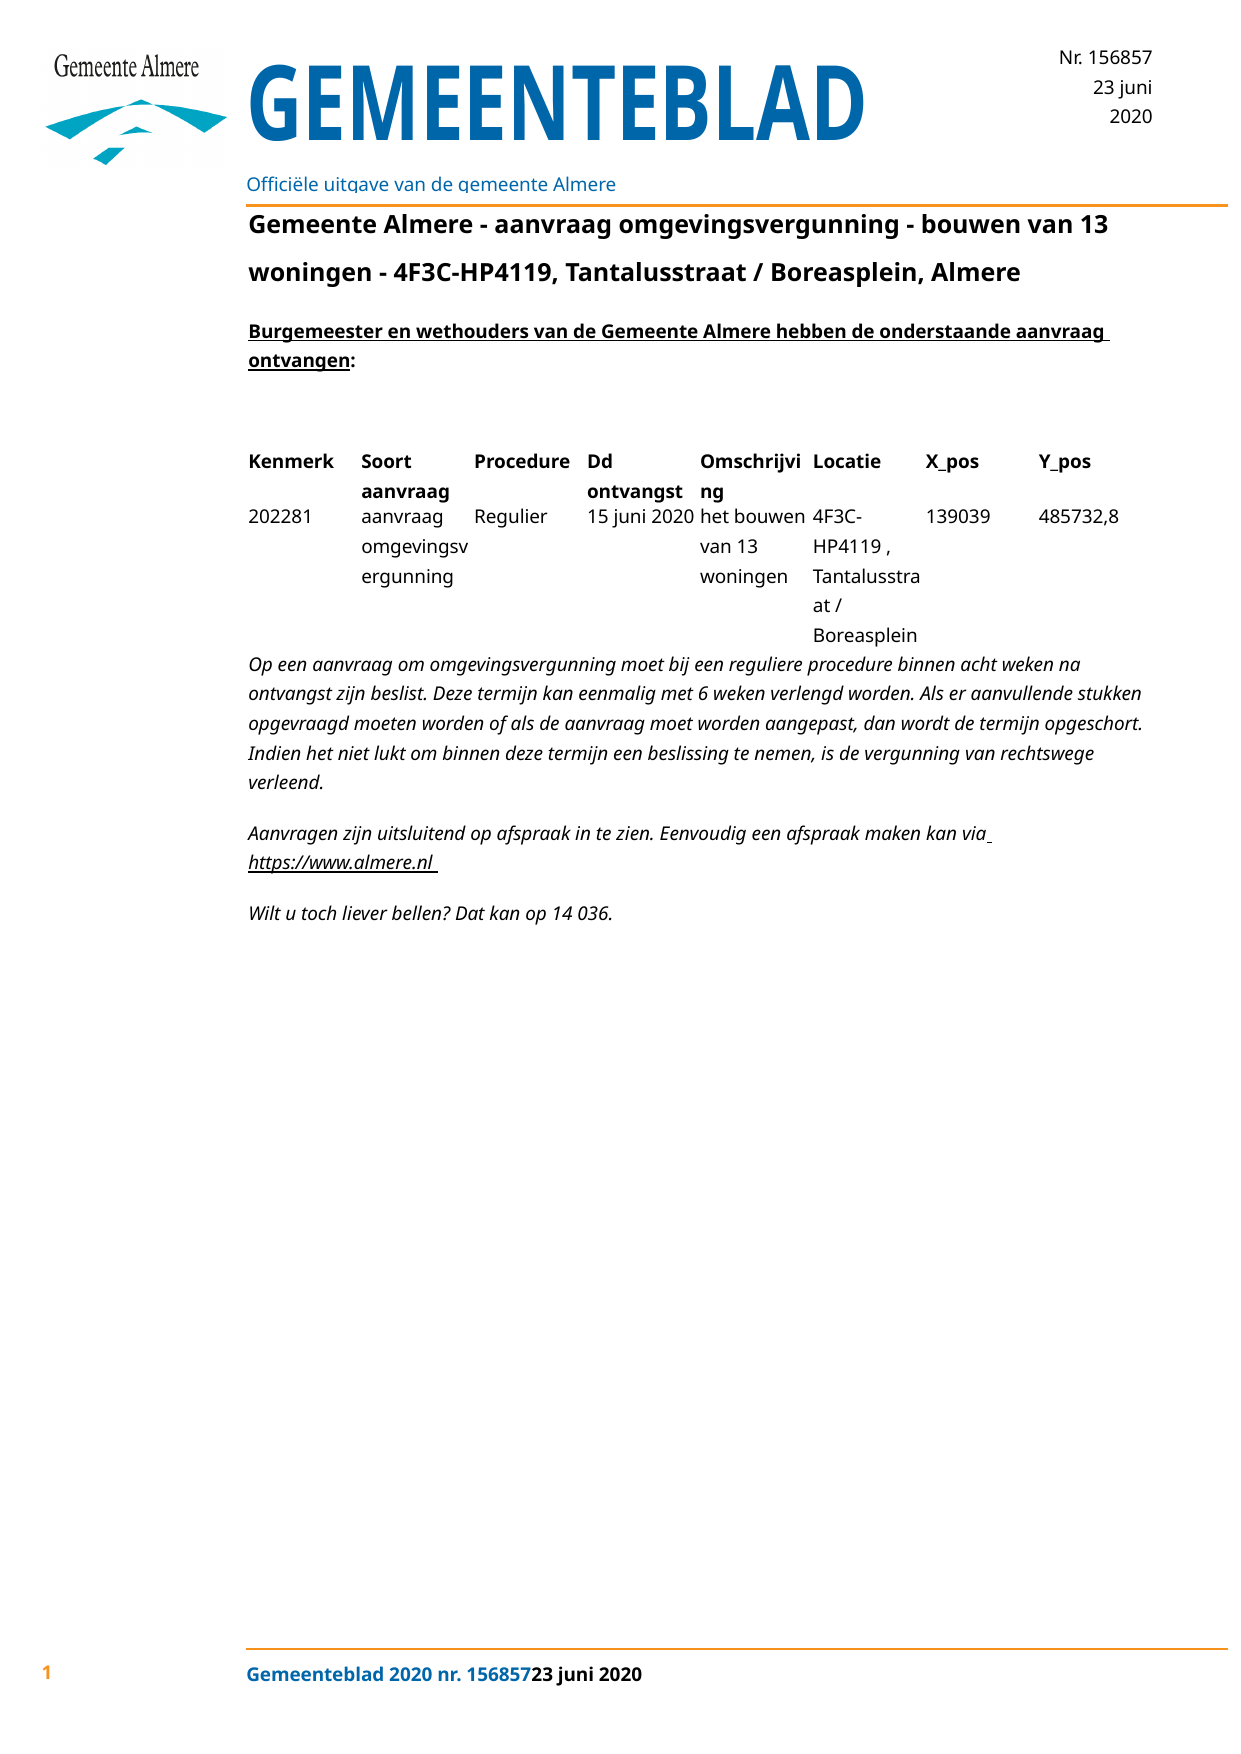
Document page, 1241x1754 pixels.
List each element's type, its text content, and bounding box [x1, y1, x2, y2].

table_cell 485732,8 [1039, 504, 1152, 648]
table_header Omschrijving [700, 449, 813, 504]
text Wilt u toch liever bellen? Dat kan op 14 036. [248, 900, 1152, 926]
table_cell het bouwen van 13 woningen [700, 504, 813, 648]
table_header Y_pos [1039, 449, 1152, 504]
table_cell aanvraag omgevingsvergunning [361, 504, 474, 648]
text Op een aanvraag om omgevingsvergunning moet bij een reguliere procedure binnen acht weken na ontvangst zijn beslist. Deze termijn kan eenmalig met 6 weken verlengd worden. Als er aanvullende stukken opgevraagd moeten worden of als de aanvraag moet worden aangepast, dan wordt de termijn opgeschort. Indien het niet lukt om binnen deze termijn een beslissing te nemen, is de vergunning van rechtswege verleend. [248, 651, 1152, 795]
table_header Soort aanvraag [361, 449, 474, 504]
table_header Procedure [474, 449, 587, 504]
table_header Kenmerk [248, 449, 361, 504]
text Burgemeester en wethouders van de Gemeente Almere hebben de onderstaande aanvraag ontvangen: [248, 318, 1152, 373]
table_header Dd ontvangst [587, 449, 700, 504]
text Aanvragen zijn uitsluitend op afspraak in te zien. Eenvoudig een afspraak maken kan via https://www.almere.nl [248, 820, 1152, 875]
table_cell 202281 [248, 504, 361, 648]
table_cell 4F3C-HP4119 , Tantalusstraat / Boreasplein [813, 504, 926, 648]
table_cell 15 juni 2020 [587, 504, 700, 648]
table_cell Regulier [474, 504, 587, 648]
table_cell 139039 [926, 504, 1038, 648]
table_header X_pos [926, 449, 1038, 504]
text Gemeente Almere - aanvraag omgevingsvergunning - bouwen van 13 woningen - 4F3C-HP4119, Tantalusstraat / Boreasplein, Almere [248, 207, 1152, 288]
table_header Locatie [813, 449, 926, 504]
picture [41, 47, 231, 172]
